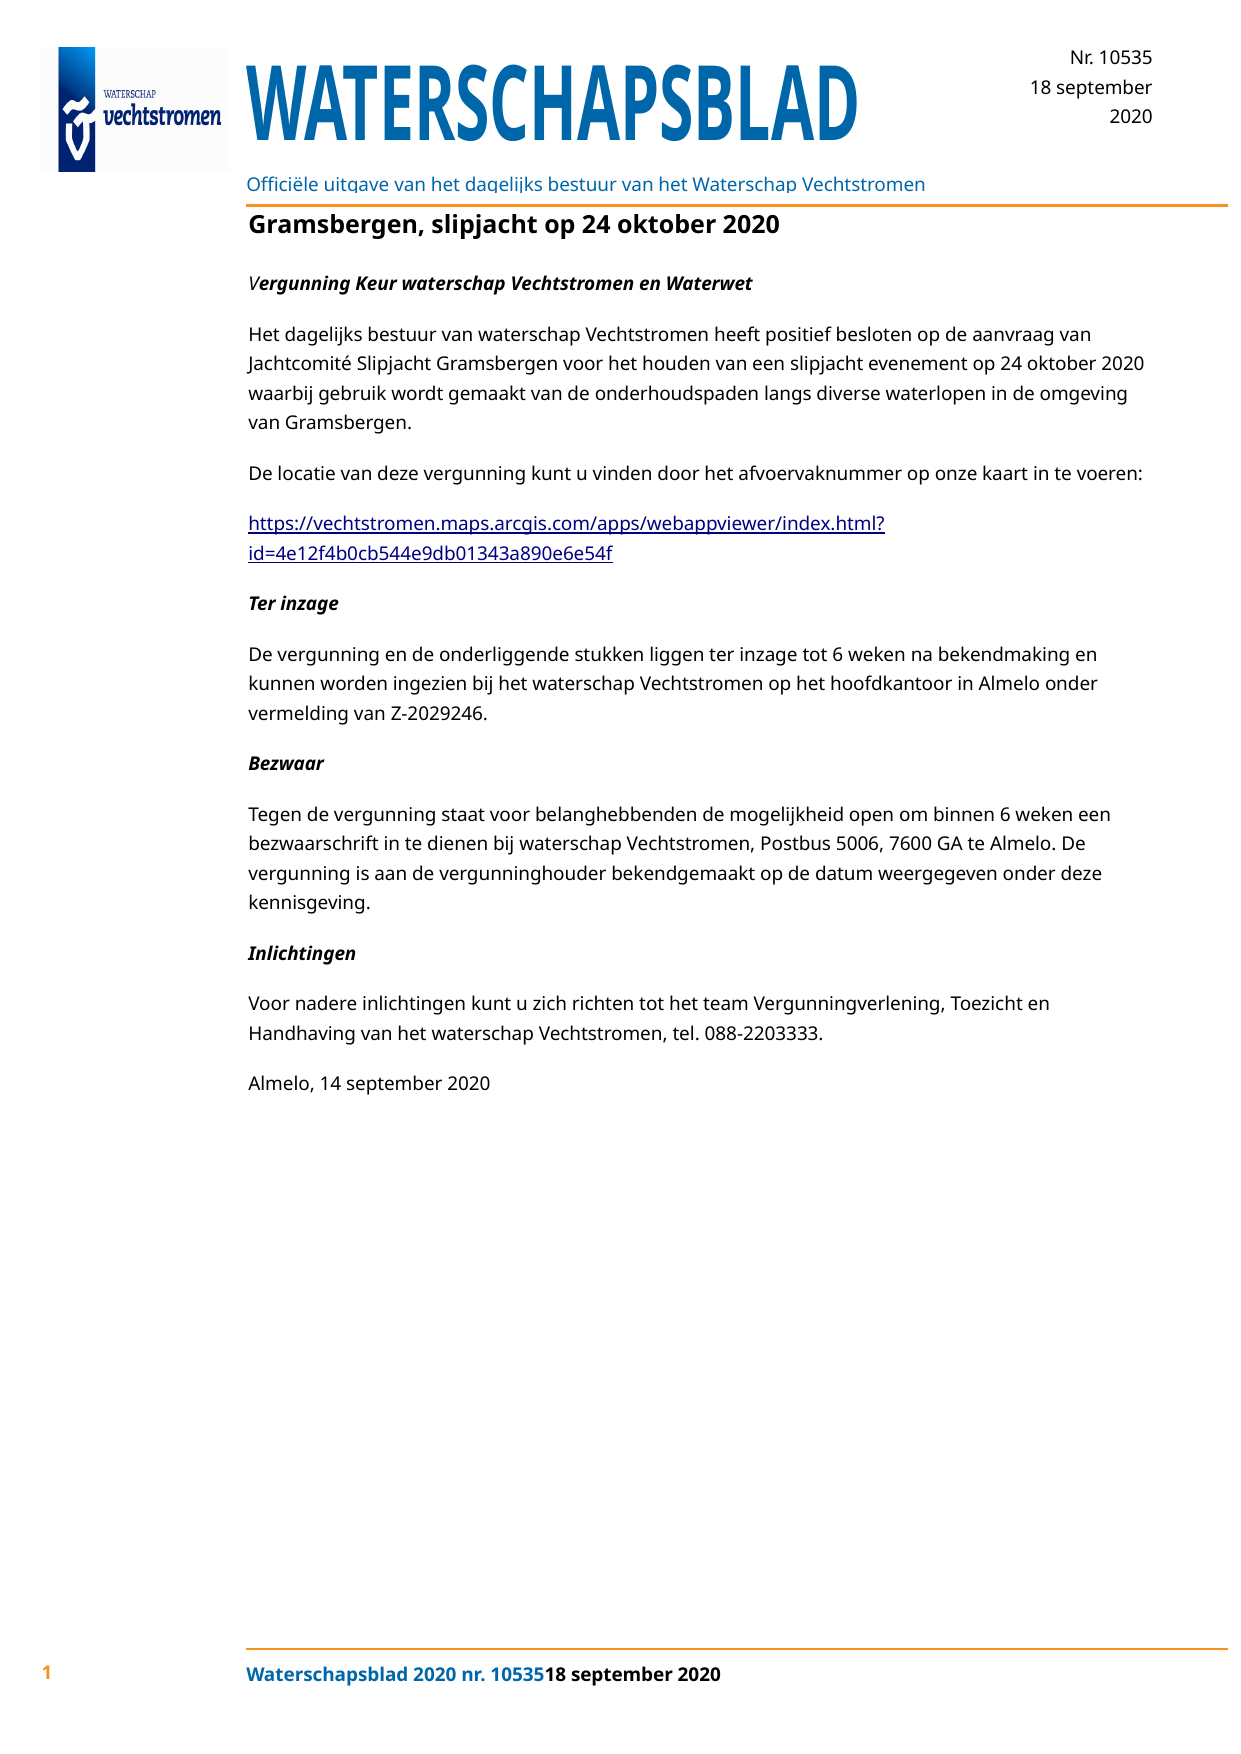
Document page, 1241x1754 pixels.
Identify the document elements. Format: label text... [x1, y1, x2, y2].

text Almelo, 14 september 2020 [248, 1070, 1152, 1096]
text Het dagelijks bestuur van waterschap Vechtstromen heeft positief besloten op de aanvraag van Jachtcomité Slipjacht Gramsbergen voor het houden van een slipjacht evenement op 24 oktober 2020 waarbij gebruik wordt gemaakt van de onderhoudspaden langs diverse waterlopen in de omgeving van Gramsbergen. [248, 321, 1152, 435]
text Voor nadere inlichtingen kunt u zich richten tot het team Vergunningverlening, Toezicht en Handhaving van het waterschap Vechtstromen, tel. 088-2203333. [248, 990, 1152, 1046]
text https://vechtstromen.maps.arcgis.com/apps/webappviewer/index.html?id=4e12f4b0cb544e9db01343a890e6e54f [248, 510, 1152, 566]
text Inlichtingen [248, 940, 1152, 966]
text Bezwaar [248, 750, 1152, 776]
text De vergunning en de onderliggende stukken liggen ter inzage tot 6 weken na bekendmaking en kunnen worden ingezien bij het waterschap Vechtstromen op het hoofdkantoor in Almelo onder vermelding van Z-2029246. [248, 641, 1152, 726]
picture [41, 47, 231, 172]
text Gramsbergen, slipjacht op 24 oktober 2020 [248, 207, 1152, 241]
text Vergunning Keur waterschap Vechtstromen en Waterwet [248, 270, 1152, 296]
text De locatie van deze vergunning kunt u vinden door het afvoervaknummer op onze kaart in te voeren: [248, 460, 1152, 486]
text Tegen de vergunning staat voor belanghebbenden de mogelijkheid open om binnen 6 weken een bezwaarschrift in te dienen bij waterschap Vechtstromen, Postbus 5006, 7600 GA te Almelo. De vergunning is aan de vergunninghouder bekendgemaakt op de datum weergegeven onder deze kennisgeving. [248, 801, 1152, 915]
text Ter inzage [248, 590, 1152, 616]
